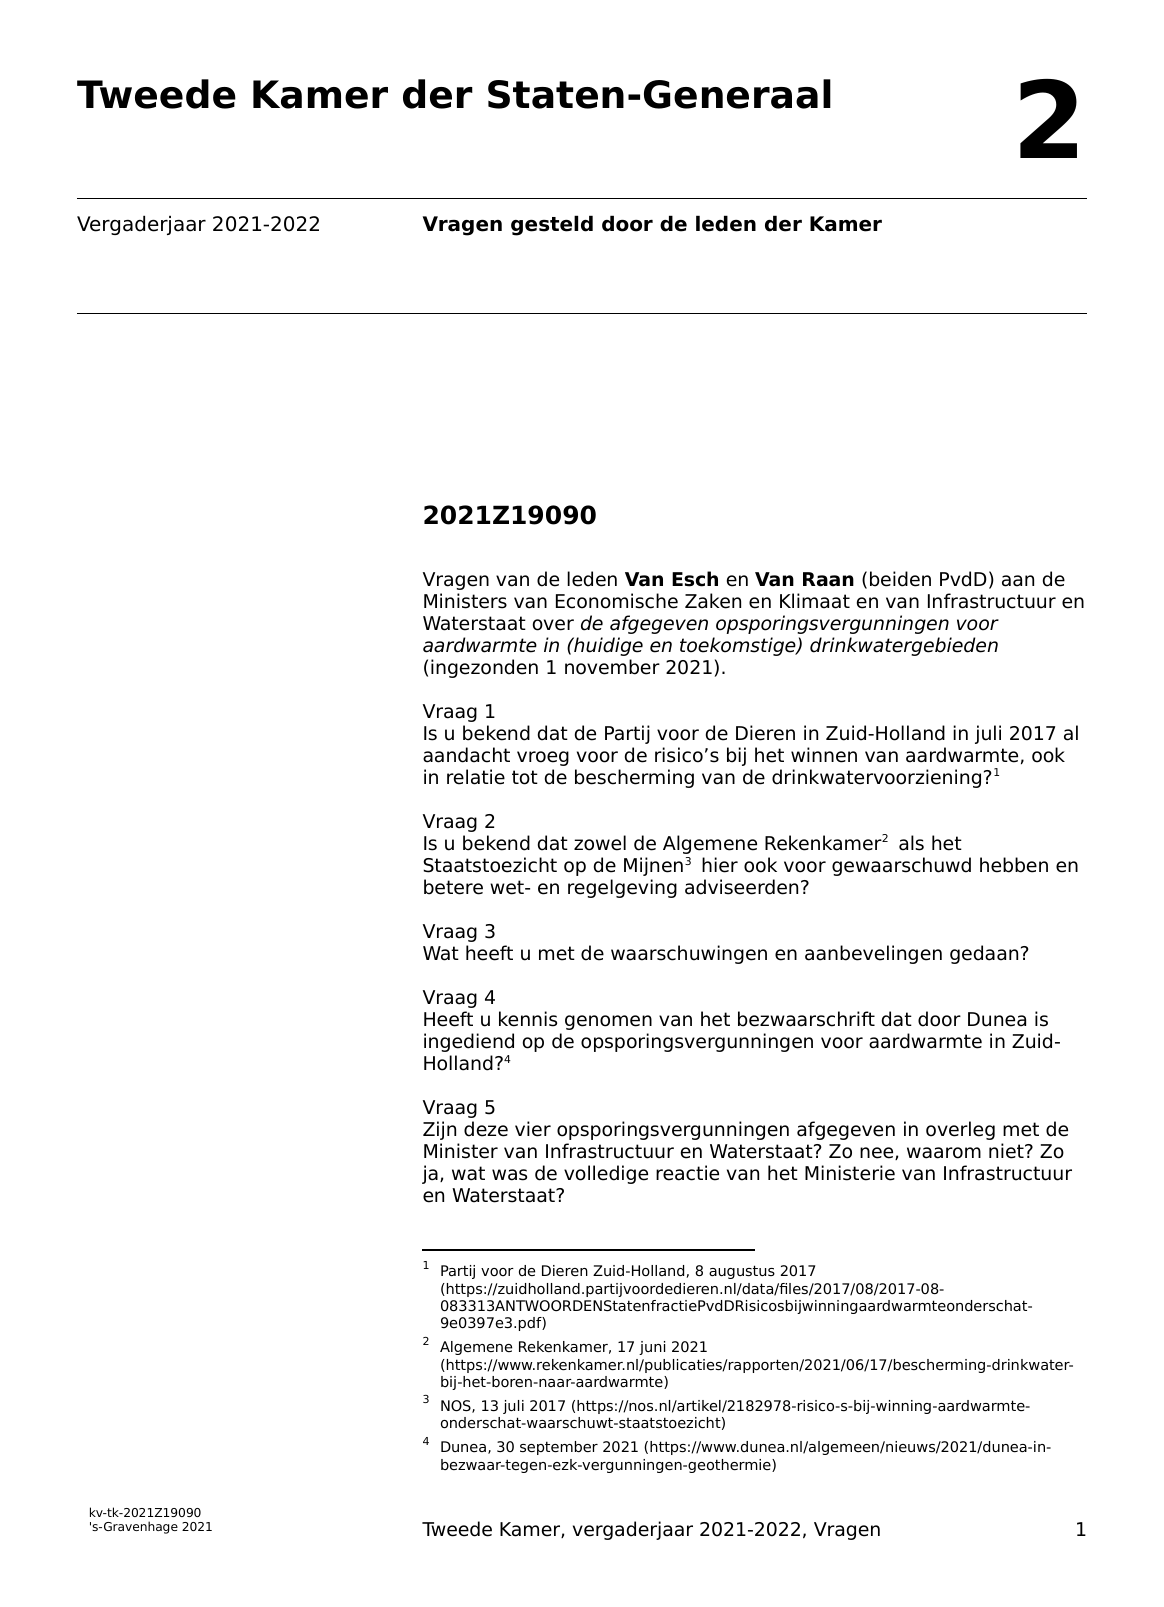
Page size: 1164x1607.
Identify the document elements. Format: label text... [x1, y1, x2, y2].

table_cell Vragen gesteld door de leden der Kamer [422, 199, 1087, 313]
text Is u bekend dat zowel de Algemene Rekenkamer als het Staatstoezicht op de Mijnen hier ook voor gewaarschuwd hebben en betere wet- en regelgeving adviseerden? [422, 833, 1087, 899]
text Dunea, 30 september 2021 (https://www.dunea.nl/algemeen/nieuws/2021/dunea-in-bezwaar-tegen-ezk-vergunningen-geothermie) [422, 1435, 1087, 1474]
text Heeft u kennis genomen van het bezwaarschrift dat door Dunea is ingediend op de opsporingsvergunningen voor aardwarmte in Zuid-Holland? [422, 1009, 1087, 1075]
table_header Tweede Kamer der Staten-Generaal [77, 59, 886, 198]
text Partij voor de Dieren Zuid-Holland, 8 augustus 2017 (https://zuidholland.partijvoordedieren.nl/data/files/2017/08/2017-08-083313ANTWOORDENStatenfractiePvdDRisicosbijwinningaardwarmteonderschat-9e0397e3.pdf) [422, 1259, 1087, 1332]
text Vraag 2 [422, 811, 1087, 833]
text Zijn deze vier opsporingsvergunningen afgegeven in overleg met de Minister van Infrastructuur en Waterstaat? Zo nee, waarom niet? Zo ja, wat was de volledige reactie van het Ministerie van Infrastructuur en Waterstaat? [422, 1119, 1087, 1207]
text Is u bekend dat de Partij voor de Dieren in Zuid-Holland in juli 2017 al aandacht vroeg voor de risico’s bij het winnen van aardwarmte, ook in relatie tot de bescherming van de drinkwatervoorziening? [422, 723, 1087, 789]
text kv-tk-2021Z19090 [88, 1506, 323, 1520]
text 2021Z19090 [422, 501, 1087, 531]
text Algemene Rekenkamer, 17 juni 2021 (https://www.rekenkamer.nl/publicaties/rapporten/2021/06/17/bescherming-drinkwater-bij-het-boren-naar-aardwarmte) [422, 1335, 1087, 1391]
text Vraag 1 [422, 701, 1087, 723]
text NOS, 13 juli 2017 (https://nos.nl/artikel/2182978-risico-s-bij-winning-aardwarmte-onderschat-waarschuwt-staatstoezicht) [422, 1393, 1087, 1432]
text Vragen van de leden Van Esch en Van Raan (beiden PvdD) aan de Ministers van Economische Zaken en Klimaat en van Infrastructuur en Waterstaat over de afgegeven opsporingsvergunningen voor aardwarmte in (huidige en toekomstige) drinkwatergebieden (ingezonden 1 november 2021). [422, 569, 1087, 679]
text Vraag 4 [422, 987, 1087, 1009]
table_header 2 [886, 59, 1087, 198]
text Vraag 5 [422, 1097, 1087, 1119]
table_cell Vergaderjaar 2021-2022 [77, 199, 422, 313]
text Vraag 3 [422, 921, 1087, 943]
text Wat heeft u met de waarschuwingen en aanbevelingen gedaan? [422, 943, 1087, 965]
text 's-Gravenhage 2021 [88, 1520, 323, 1534]
